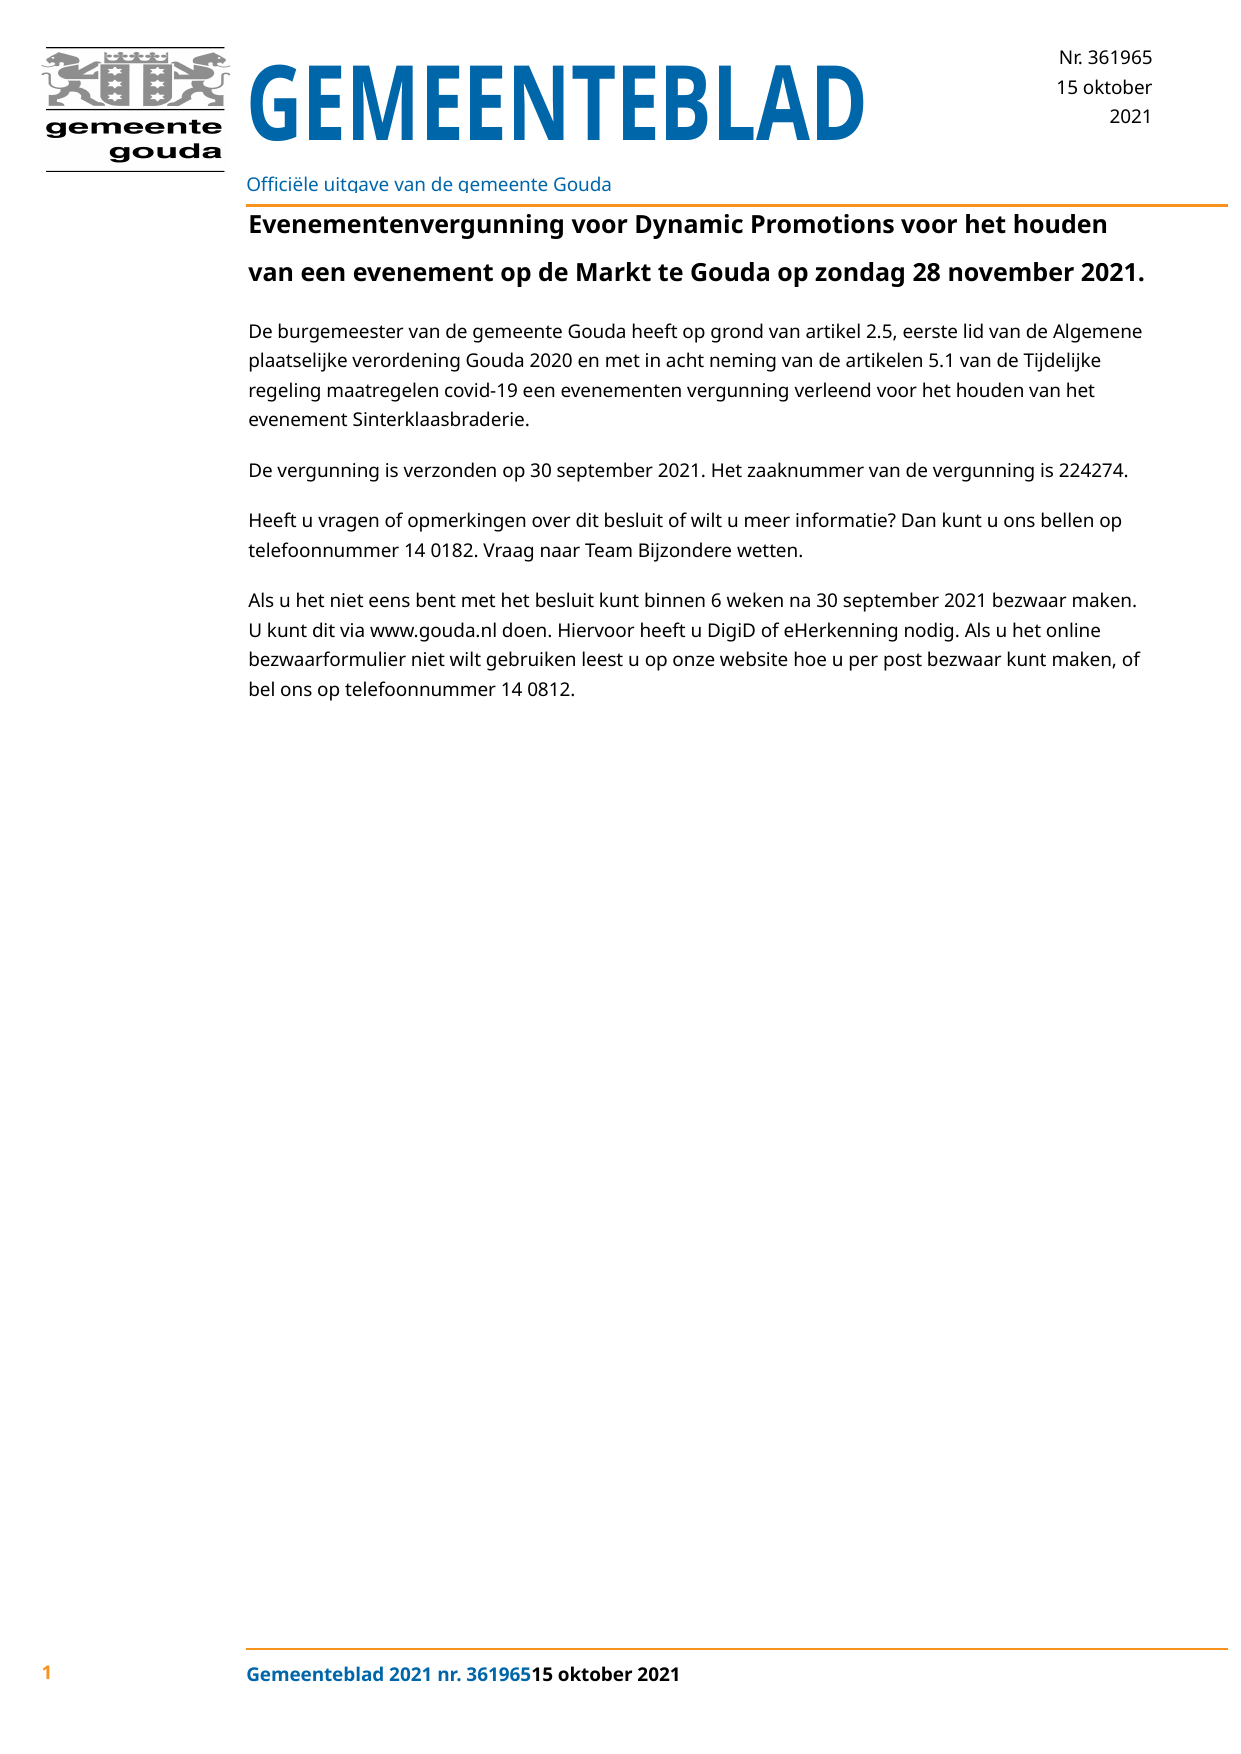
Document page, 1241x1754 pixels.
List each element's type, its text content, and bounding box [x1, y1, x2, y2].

text Als u het niet eens bent met het besluit kunt binnen 6 weken na 30 september 2021 bezwaar maken. U kunt dit via www.gouda.nl doen. Hiervoor heeft u DigiD of eHerkenning nodig. Als u het online bezwaarformulier niet wilt gebruiken leest u op onze website hoe u per post bezwaar kunt maken, of bel ons op telefoonnummer 14 0812. [248, 587, 1152, 702]
picture [41, 47, 231, 172]
text Evenementenvergunning voor Dynamic Promotions voor het houden van een evenement op de Markt te Gouda op zondag 28 november 2021. [248, 207, 1152, 288]
text De vergunning is verzonden op 30 september 2021. Het zaaknummer van de vergunning is 224274. [248, 457, 1152, 483]
text De burgemeester van de gemeente Gouda heeft op grond van artikel 2.5, eerste lid van de Algemene plaatselijke verordening Gouda 2020 en met in acht neming van de artikelen 5.1 van de Tijdelijke regeling maatregelen covid-19 een evenementen vergunning verleend voor het houden van het evenement Sinterklaasbraderie. [248, 318, 1152, 432]
text Heeft u vragen of opmerkingen over dit besluit of wilt u meer informatie? Dan kunt u ons bellen op telefoonnummer 14 0182. Vraag naar Team Bijzondere wetten. [248, 507, 1152, 563]
